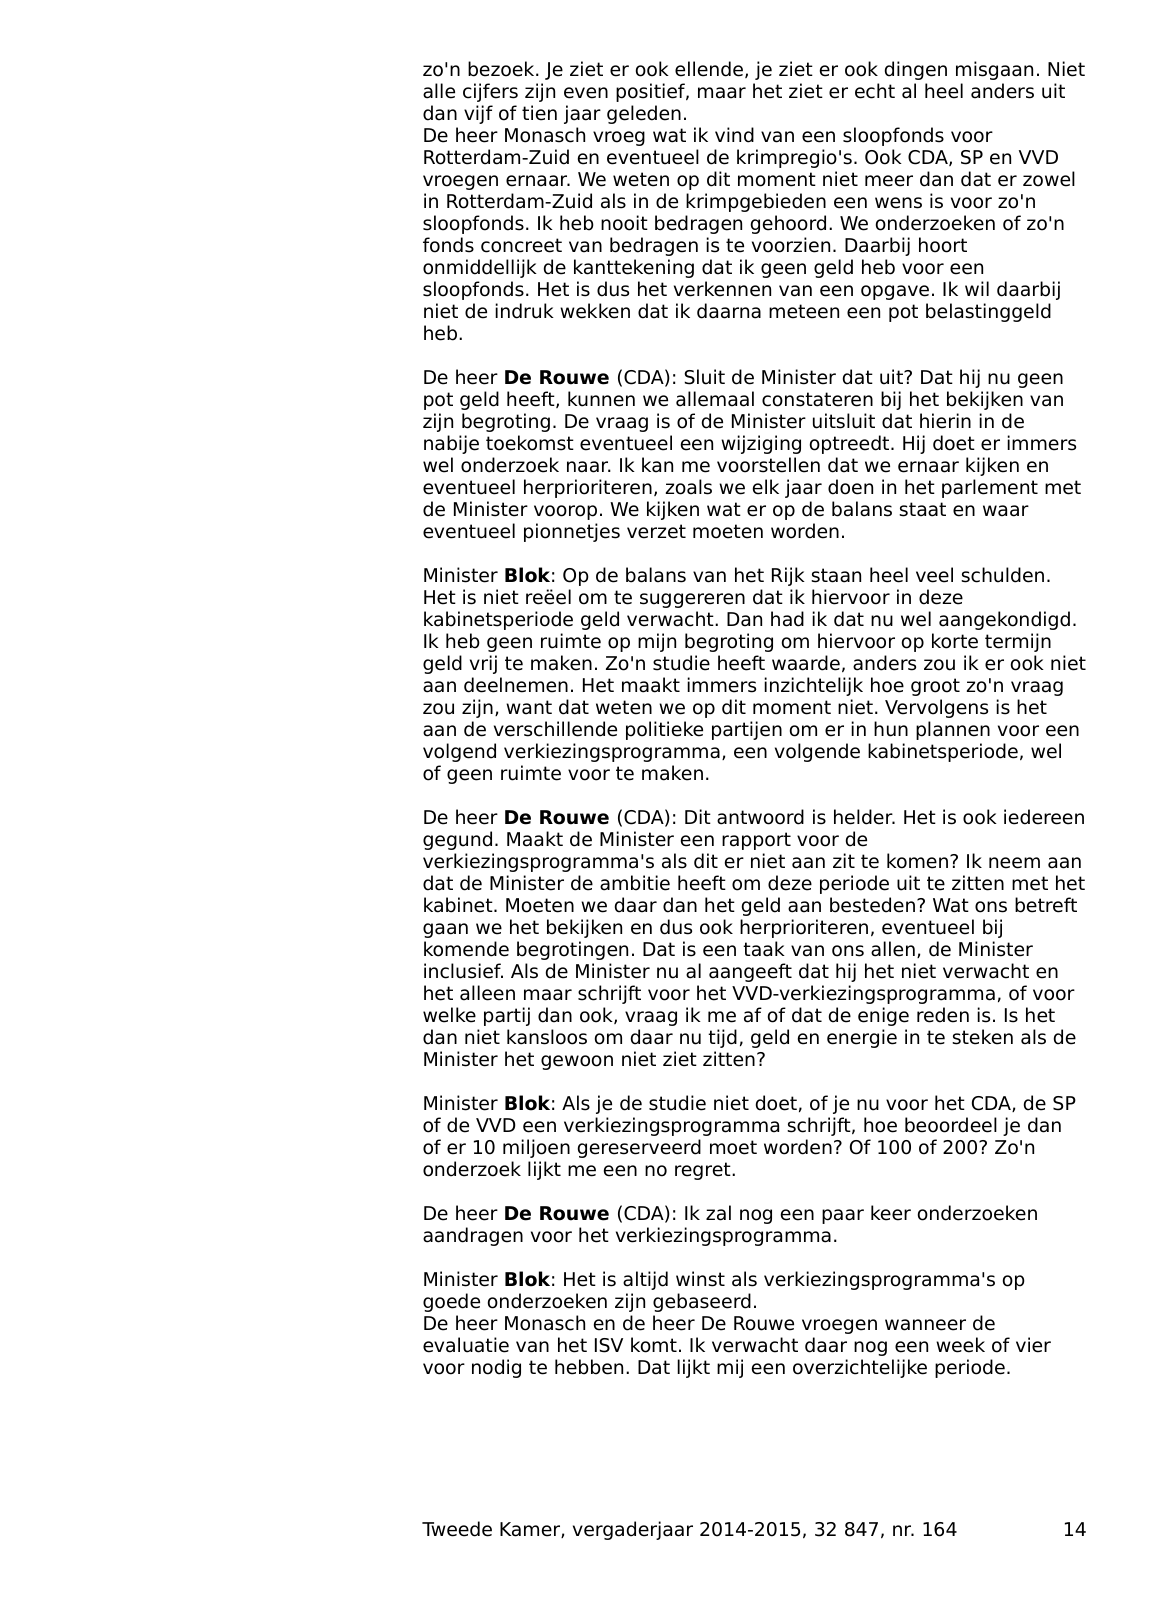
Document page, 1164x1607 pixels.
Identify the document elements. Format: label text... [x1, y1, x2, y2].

text De heer De Rouwe (CDA): Sluit de Minister dat uit? Dat hij nu geen pot geld heeft, kunnen we allemaal constateren bij het bekijken van zijn begroting. De vraag is of de Minister uitsluit dat hierin in de nabije toekomst eventueel een wijziging optreedt. Hij doet er immers wel onderzoek naar. Ik kan me voorstellen dat we ernaar kijken en eventueel herprioriteren, zoals we elk jaar doen in het parlement met de Minister voorop. We kijken wat er op de balans staat en waar eventueel pionnetjes verzet moeten worden. [422, 367, 1087, 543]
text Minister Blok: Als je de studie niet doet, of je nu voor het CDA, de SP of de VVD een verkiezingsprogramma schrijft, hoe beoordeel je dan of er 10 miljoen gereserveerd moet worden? Of 100 of 200? Zo'n onderzoek lijkt me een no regret. [422, 1093, 1087, 1181]
text Minister Blok: Het is altijd winst als verkiezingsprogramma's op goede onderzoeken zijn gebaseerd. [422, 1269, 1087, 1313]
text De heer Monasch vroeg wat ik vind van een sloopfonds voor Rotterdam-Zuid en eventueel de krimpregio's. Ook CDA, SP en VVD vroegen ernaar. We weten op dit moment niet meer dan dat er zowel in Rotterdam-Zuid als in de krimpgebieden een wens is voor zo'n sloopfonds. Ik heb nooit bedragen gehoord. We onderzoeken of zo'n fonds concreet van bedragen is te voorzien. Daarbij hoort onmiddellijk de kanttekening dat ik geen geld heb voor een sloopfonds. Het is dus het verkennen van een opgave. Ik wil daarbij niet de indruk wekken dat ik daarna meteen een pot belastinggeld heb. [422, 125, 1087, 345]
text zo'n bezoek. Je ziet er ook ellende, je ziet er ook dingen misgaan. Niet alle cijfers zijn even positief, maar het ziet er echt al heel anders uit dan vijf of tien jaar geleden. [422, 59, 1087, 125]
text De heer De Rouwe (CDA): Ik zal nog een paar keer onderzoeken aandragen voor het verkiezingsprogramma. [422, 1203, 1087, 1247]
text De heer Monasch en de heer De Rouwe vroegen wanneer de evaluatie van het ISV komt. Ik verwacht daar nog een week of vier voor nodig te hebben. Dat lijkt mij een overzichtelijke periode. [422, 1313, 1087, 1379]
text De heer De Rouwe (CDA): Dit antwoord is helder. Het is ook iedereen gegund. Maakt de Minister een rapport voor de verkiezingsprogramma's als dit er niet aan zit te komen? Ik neem aan dat de Minister de ambitie heeft om deze periode uit te zitten met het kabinet. Moeten we daar dan het geld aan besteden? Wat ons betreft gaan we het bekijken en dus ook herprioriteren, eventueel bij komende begrotingen. Dat is een taak van ons allen, de Minister inclusief. Als de Minister nu al aangeeft dat hij het niet verwacht en het alleen maar schrijft voor het VVD-verkiezingsprogramma, of voor welke partij dan ook, vraag ik me af of dat de enige reden is. Is het dan niet kansloos om daar nu tijd, geld en energie in te steken als de Minister het gewoon niet ziet zitten? [422, 807, 1087, 1071]
text Minister Blok: Op de balans van het Rijk staan heel veel schulden. Het is niet reëel om te suggereren dat ik hiervoor in deze kabinetsperiode geld verwacht. Dan had ik dat nu wel aangekondigd. Ik heb geen ruimte op mijn begroting om hiervoor op korte termijn geld vrij te maken. Zo'n studie heeft waarde, anders zou ik er ook niet aan deelnemen. Het maakt immers inzichtelijk hoe groot zo'n vraag zou zijn, want dat weten we op dit moment niet. Vervolgens is het aan de verschillende politieke partijen om er in hun plannen voor een volgend verkiezingsprogramma, een volgende kabinetsperiode, wel of geen ruimte voor te maken. [422, 565, 1087, 785]
